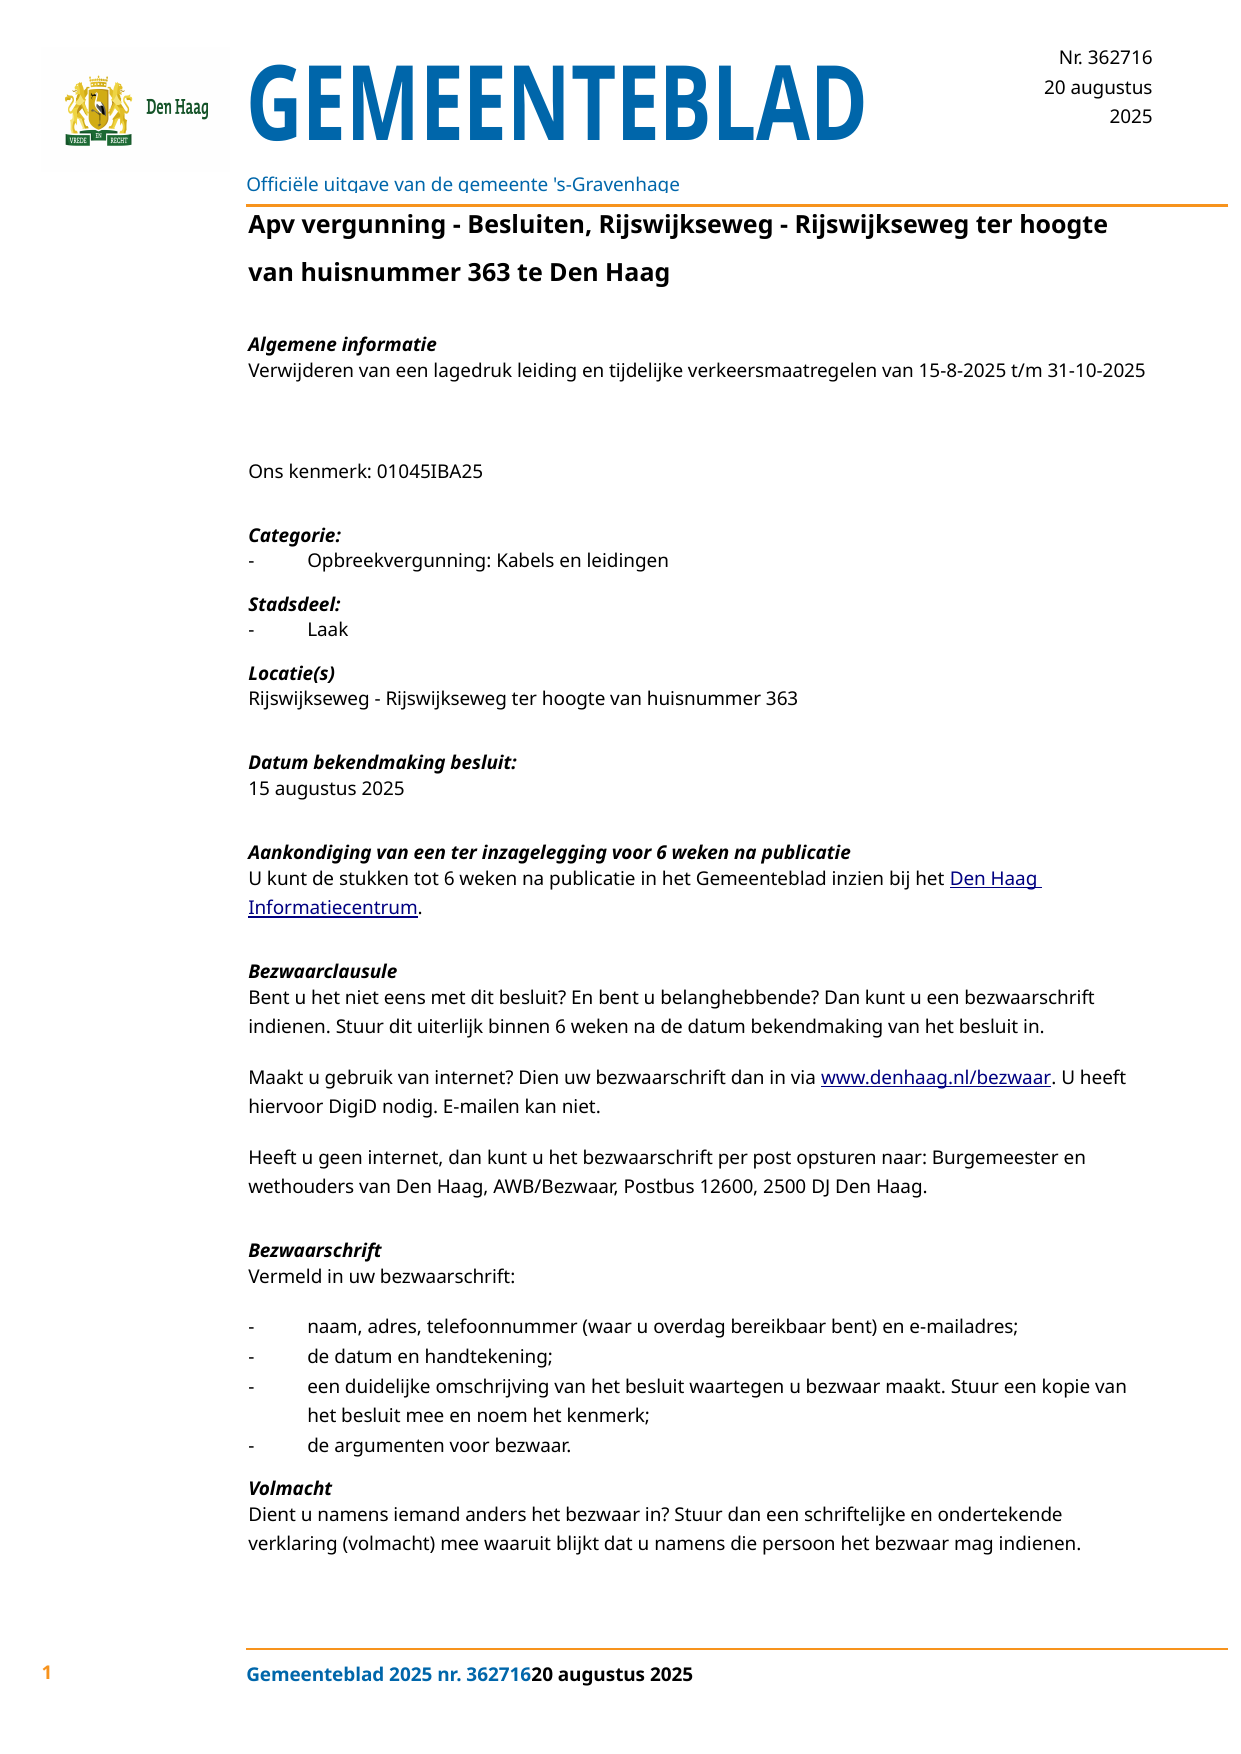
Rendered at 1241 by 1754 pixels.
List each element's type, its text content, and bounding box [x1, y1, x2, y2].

text Categorie: [248, 522, 1152, 548]
text U kunt de stukken tot 6 weken na publicatie in het Gemeenteblad inzien bij het Den Haag Informatiecentrum. [248, 865, 1152, 920]
list naam, adres, telefoonnummer (waar u overdag bereikbaar bent) en e-mailadres; [248, 1314, 1152, 1339]
list de datum en handtekening; [248, 1343, 1152, 1369]
text Apv vergunning - Besluiten, Rijswijkseweg - Rijswijkseweg ter hoogte van huisnummer 363 te Den Haag [248, 207, 1152, 288]
text Vermeld in uw bezwaarschrift: [248, 1263, 1152, 1289]
text Stadsdeel: [248, 591, 1152, 617]
text Bezwaarschrift [248, 1238, 1152, 1263]
text Verwijderen van een lagedruk leiding en tijdelijke verkeersmaatregelen van 15-8-2025 t/m 31-10-2025 [248, 357, 1152, 383]
list Laak [248, 617, 1152, 642]
text Maakt u gebruik van internet? Dien uw bezwaarschrift dan in via www.denhaag.nl/bezwaar. U heeft hiervoor DigiD nodig. E-mailen kan niet. [248, 1064, 1152, 1119]
text Dient u namens iemand anders het bezwaar in? Stuur dan een schriftelijke en ondertekende verklaring (volmacht) mee waaruit blijkt dat u namens die persoon het bezwaar mag indienen. [248, 1501, 1152, 1556]
text Rijswijkseweg - Rijswijkseweg ter hoogte van huisnummer 363 [248, 685, 1152, 711]
text 15 augustus 2025 [248, 775, 1152, 801]
text Bezwaarclausule [248, 958, 1152, 984]
list Opbreekvergunning: Kabels en leidingen [248, 548, 1152, 573]
text Volmacht [248, 1475, 1152, 1501]
list de argumenten voor bezwaar. [248, 1432, 1152, 1458]
picture [41, 47, 231, 172]
text Heeft u geen internet, dan kunt u het bezwaarschrift per post opsturen naar: Burgemeester en wethouders van Den Haag, AWB/Bezwaar, Postbus 12600, 2500 DJ Den Haag. [248, 1144, 1152, 1199]
text Ons kenmerk: 01045IBA25 [248, 458, 1152, 484]
text Datum bekendmaking besluit: [248, 749, 1152, 775]
list een duidelijke omschrijving van het besluit waartegen u bezwaar maakt. Stuur een kopie van het besluit mee en noem het kenmerk; [248, 1373, 1152, 1428]
text Aankondiging van een ter inzagelegging voor 6 weken na publicatie [248, 839, 1152, 865]
text Bent u het niet eens met dit besluit? En bent u belanghebbende? Dan kunt u een bezwaarschrift indienen. Stuur dit uiterlijk binnen 6 weken na de datum bekendmaking van het besluit in. [248, 984, 1152, 1039]
text Algemene informatie [248, 331, 1152, 357]
text Locatie(s) [248, 660, 1152, 685]
